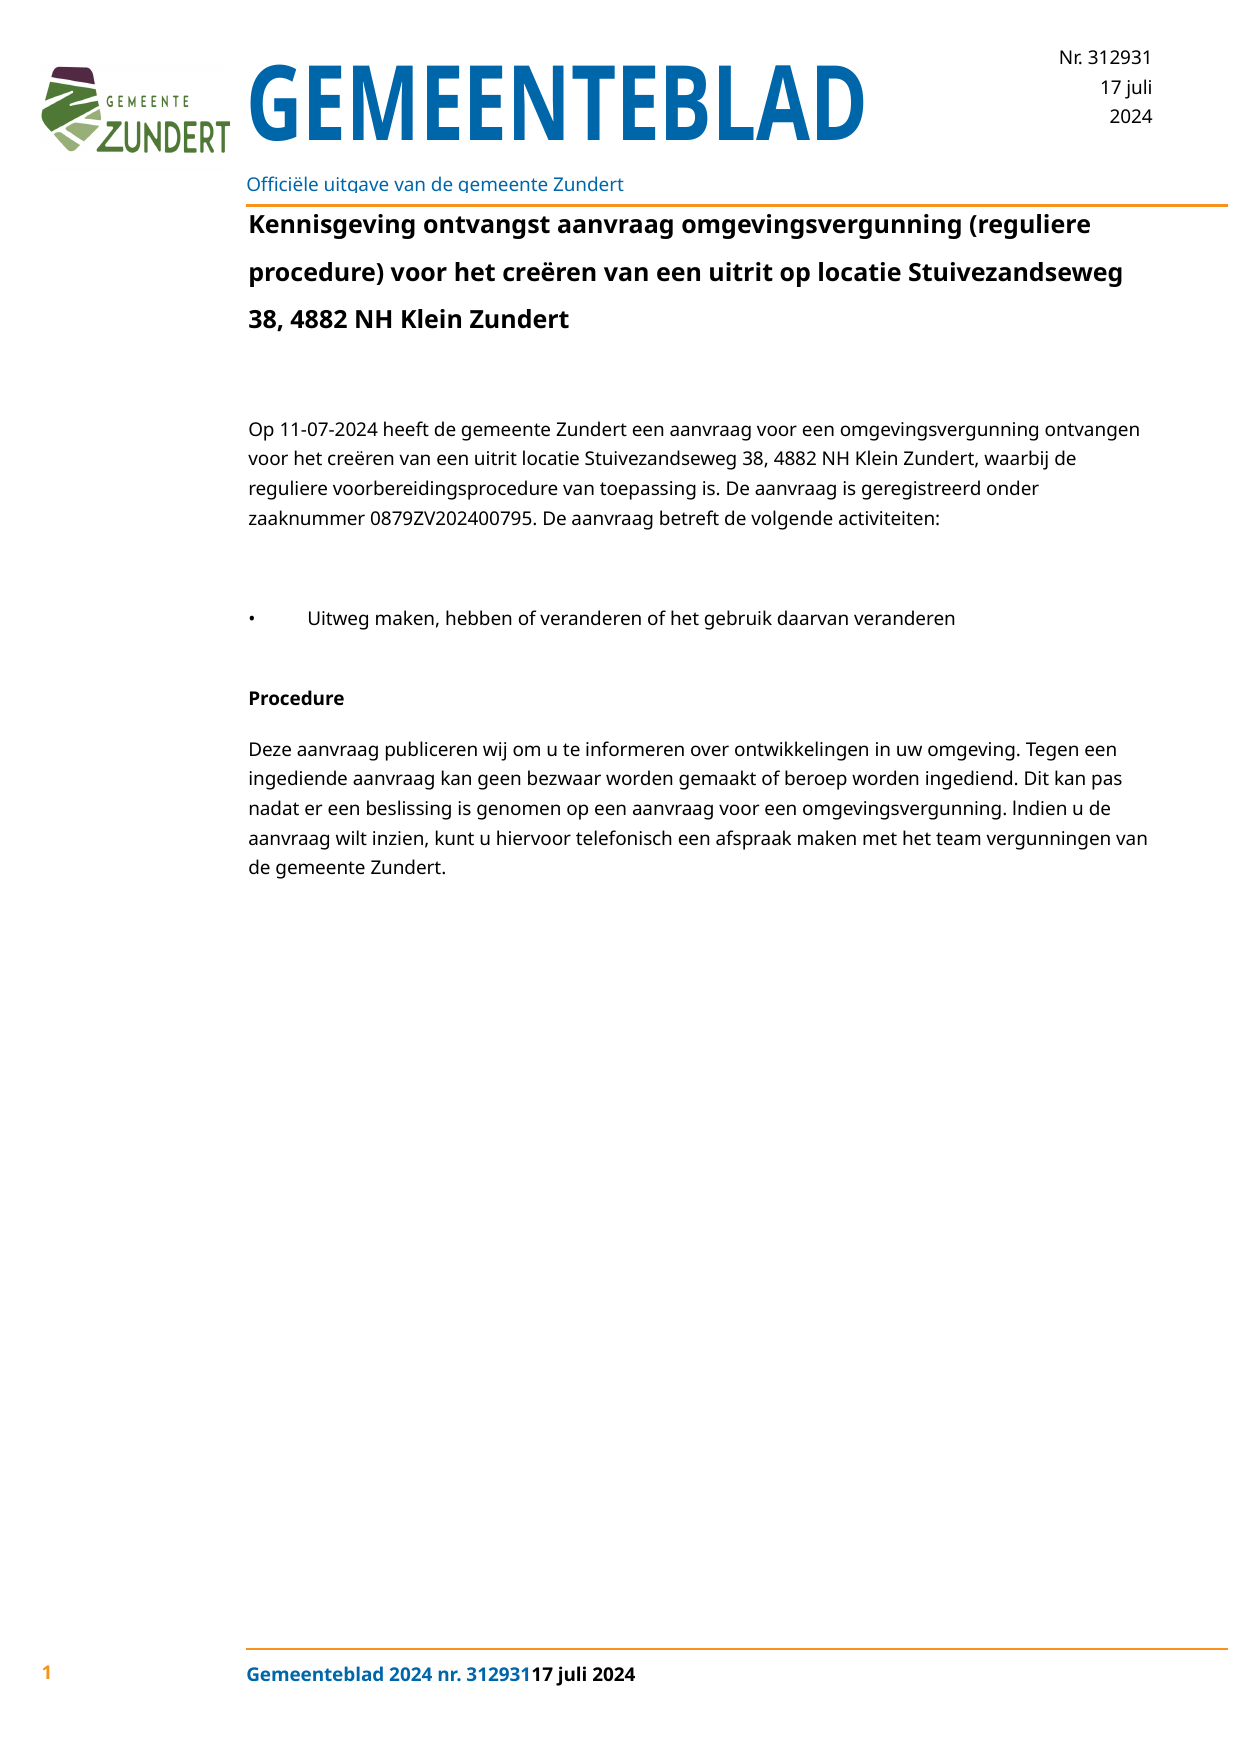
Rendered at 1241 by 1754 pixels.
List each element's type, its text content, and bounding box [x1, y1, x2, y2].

list Uitweg maken, hebben of veranderen of het gebruik daarvan veranderen [248, 606, 1152, 631]
text Deze aanvraag publiceren wij om u te informeren over ontwikkelingen in uw omgeving. Tegen een ingediende aanvraag kan geen bezwaar worden gemaakt of beroep worden ingediend. Dit kan pas nadat er een beslissing is genomen op een aanvraag voor een omgevingsvergunning. lndien u de aanvraag wilt inzien, kunt u hiervoor telefonisch een afspraak maken met het team vergunningen van de gemeente Zundert. [248, 736, 1152, 880]
text Op 11-07-2024 heeft de gemeente Zundert een aanvraag voor een omgevingsvergunning ontvangen voor het creëren van een uitrit locatie Stuivezandseweg 38, 4882 NH Klein Zundert, waarbij de reguliere voorbereidingsprocedure van toepassing is. De aanvraag is geregistreerd onder zaaknummer 0879ZV202400795. De aanvraag betreft de volgende activiteiten: [248, 416, 1152, 530]
text Procedure [248, 686, 1152, 711]
picture [41, 47, 231, 172]
text Kennisgeving ontvangst aanvraag omgevingsvergunning (reguliere procedure) voor het creëren van een uitrit op locatie Stuivezandseweg 38, 4882 NH Klein Zundert [248, 207, 1152, 336]
